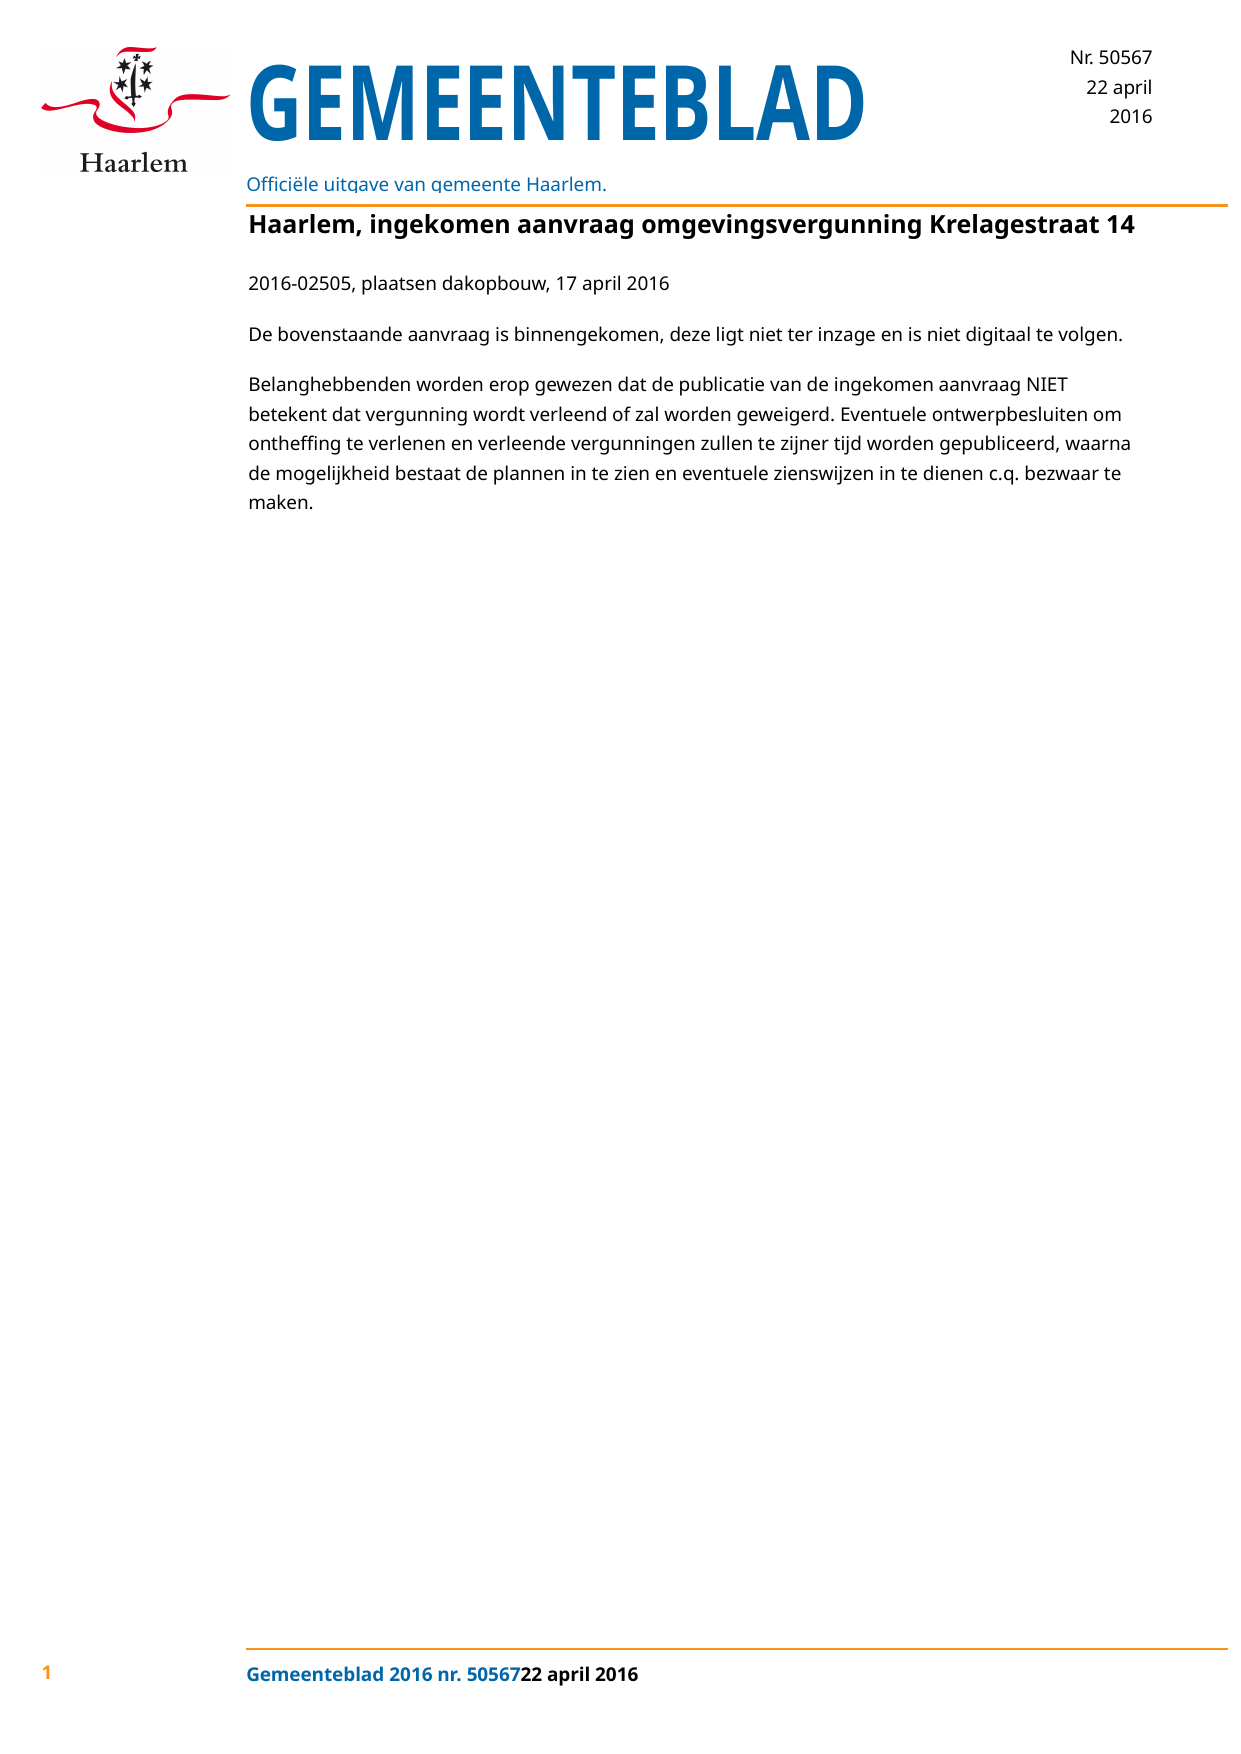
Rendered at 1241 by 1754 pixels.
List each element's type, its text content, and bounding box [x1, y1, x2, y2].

text Haarlem, ingekomen aanvraag omgevingsvergunning Krelagestraat 14 [248, 207, 1152, 241]
text Belanghebbenden worden erop gewezen dat de publicatie van de ingekomen aanvraag NIET betekent dat vergunning wordt verleend of zal worden geweigerd. Eventuele ontwerpbesluiten om ontheffing te verlenen en verleende vergunningen zullen te zijner tijd worden gepubliceerd, waarna de mogelijkheid bestaat de plannen in te zien en eventuele zienswijzen in te dienen c.q. bezwaar te maken. [248, 371, 1152, 515]
text 2016-02505, plaatsen dakopbouw, 17 april 2016 [248, 270, 1152, 296]
picture [41, 47, 231, 172]
text De bovenstaande aanvraag is binnengekomen, deze ligt niet ter inzage en is niet digitaal te volgen. [248, 321, 1152, 346]
